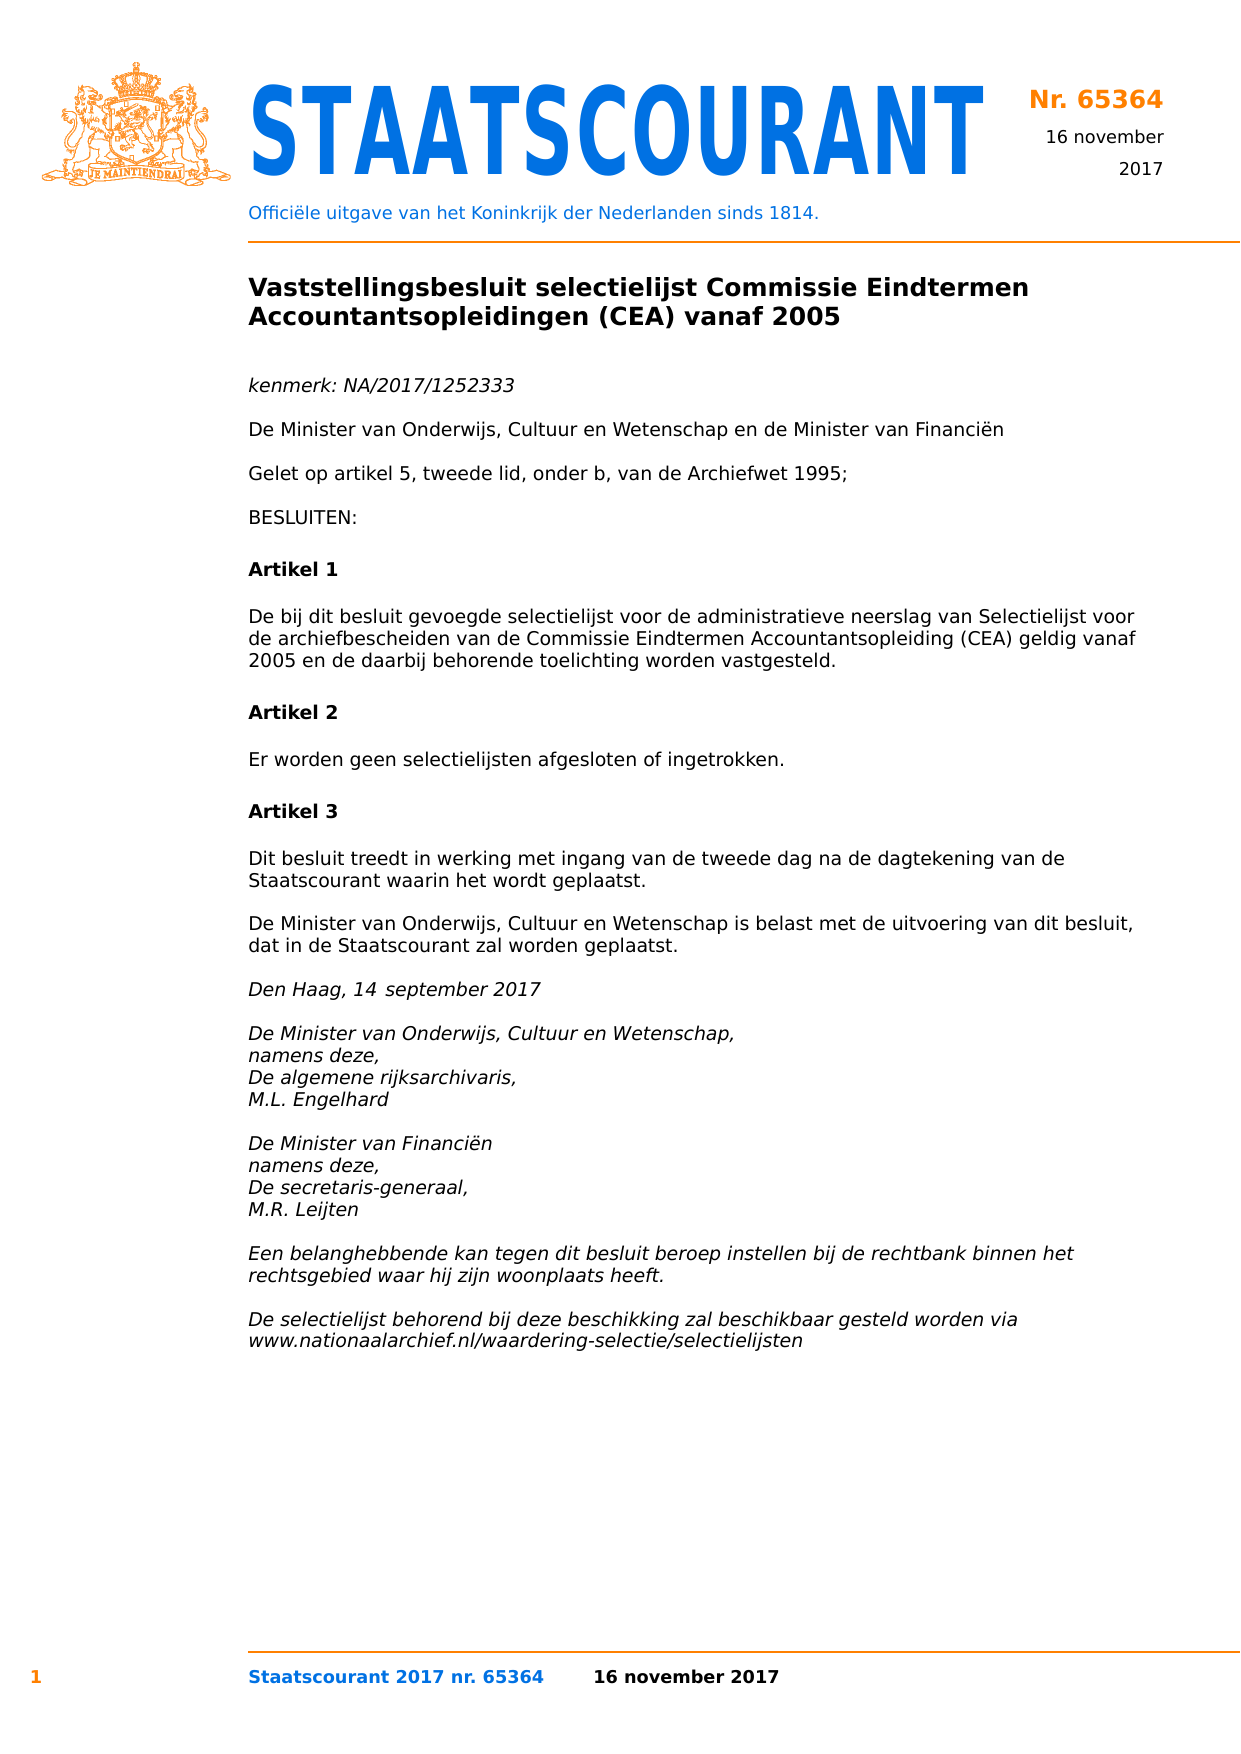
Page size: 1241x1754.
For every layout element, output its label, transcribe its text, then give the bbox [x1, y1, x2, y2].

text Gelet op artikel 5, tweede lid, onder b, van de Archiefwet 1995; [248, 463, 1163, 485]
text Den Haag, 14 september 2017 [248, 979, 1163, 1001]
text De bij dit besluit gevoegde selectielijst voor de administratieve neerslag van Selectielijst voor de archiefbescheiden van de Commissie Eindtermen Accountantsopleiding (CEA) geldig vanaf 2005 en de daarbij behorende toelichting worden vastgesteld. [248, 606, 1163, 672]
table_cell 2017 [998, 153, 1240, 203]
subtitle Artikel 2 [248, 702, 1163, 723]
text De Minister van Onderwijs, Cultuur en Wetenschap en de Minister van Financiën [248, 419, 1163, 441]
text De Minister van Onderwijs, Cultuur en Wetenschap, namens deze, De algemene rijksarchivaris, M.L. Engelhard [248, 1023, 1163, 1111]
text De Minister van Financiën namens deze, De secretaris-generaal, M.R. Leijten [248, 1133, 1163, 1221]
subtitle Artikel 3 [248, 801, 1163, 822]
text Een belanghebbende kan tegen dit besluit beroep instellen bij de rechtbank binnen het rechtsgebied waar hij zijn woonplaats heeft. [248, 1243, 1163, 1287]
table_cell Officiële uitgave van het Koninkrijk der Nederlanden sinds 1814. [248, 203, 1240, 241]
subtitle Artikel 1 [248, 559, 1163, 581]
text kenmerk: NA/2017/1252333 [248, 375, 1163, 397]
text Dit besluit treedt in werking met ingang van de tweede dag na de dagtekening van de Staatscourant waarin het wordt geplaatst. [248, 847, 1163, 891]
table_header [25, 62, 248, 241]
picture [41, 62, 231, 186]
text De selectielijst behorend bij deze beschikking zal beschikbaar gesteld worden via www.nationaalarchief.nl/waardering-selectie/selectielijsten [248, 1308, 1163, 1352]
text Er worden geen selectielijsten afgesloten of ingetrokken. [248, 748, 1163, 771]
text De Minister van Onderwijs, Cultuur en Wetenschap is belast met de uitvoering van dit besluit, dat in de Staatscourant zal worden geplaatst. [248, 913, 1163, 957]
table_header STAATSCOURANT [248, 62, 998, 203]
table_header Nr. 65364 [998, 62, 1240, 121]
text BESLUITEN: [248, 507, 1163, 529]
table_cell 16 november [998, 121, 1240, 153]
subtitle Vaststellingsbesluit selectielijst Commissie Eindtermen Accountantsopleidingen (CEA) vanaf 2005 [248, 273, 1163, 331]
